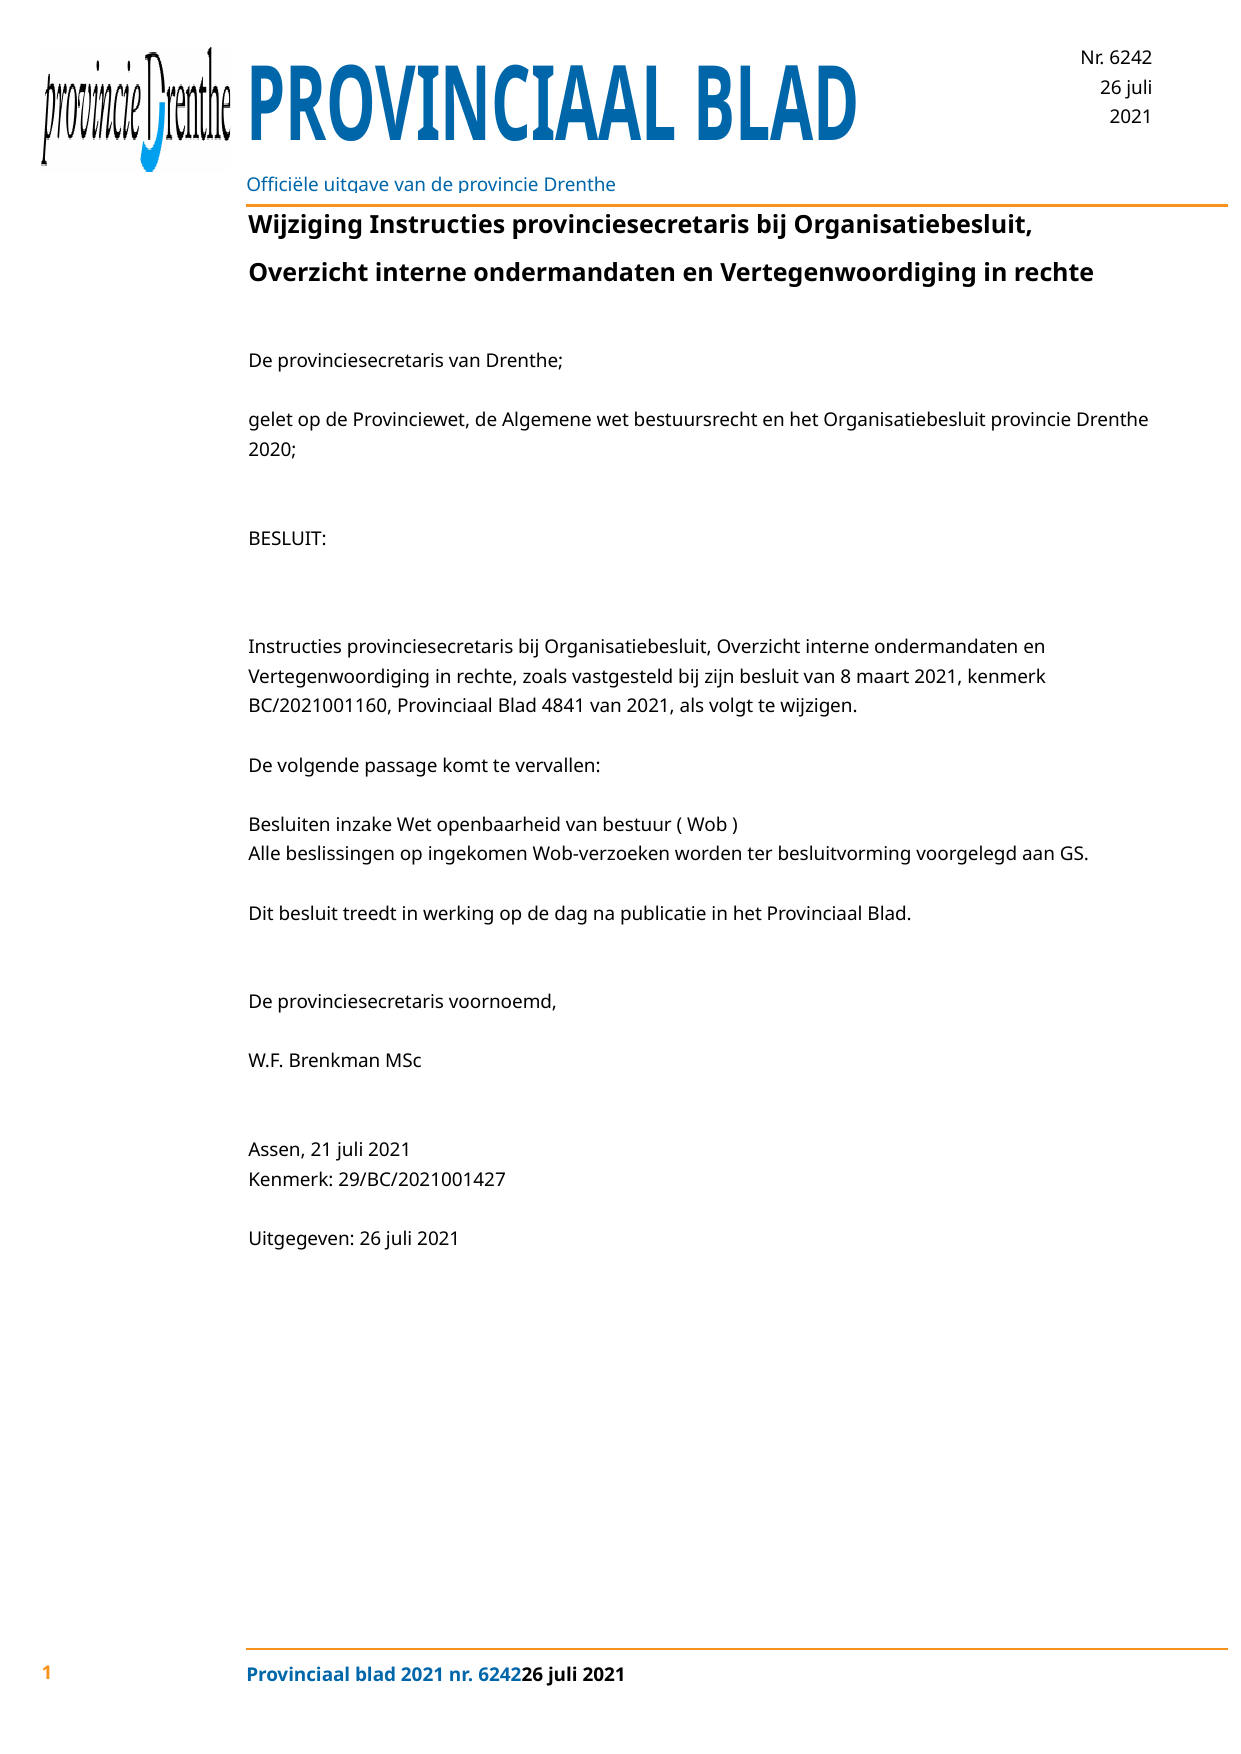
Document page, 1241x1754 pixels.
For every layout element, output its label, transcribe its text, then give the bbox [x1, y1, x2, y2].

text Assen, 21 juli 2021 [248, 1136, 1152, 1162]
text Uitgegeven: 26 juli 2021 [248, 1225, 1152, 1251]
text Besluiten inzake Wet openbaarheid van bestuur ( Wob ) [248, 811, 1152, 837]
text Wijziging Instructies provinciesecretaris bij Organisatiebesluit, Overzicht interne ondermandaten en Vertegenwoordiging in rechte [248, 207, 1152, 288]
text gelet op de Provinciewet, de Algemene wet bestuursrecht en het Organisatiebesluit provincie Drenthe 2020; [248, 407, 1152, 462]
text Kenmerk: 29/BC/2021001427 [248, 1166, 1152, 1192]
text De volgende passage komt te vervallen: [248, 752, 1152, 777]
text De provinciesecretaris van Drenthe; [248, 347, 1152, 373]
text Alle beslissingen op ingekomen Wob-verzoeken worden ter besluitvorming voorgelegd aan GS. [248, 841, 1152, 866]
text Instructies provinciesecretaris bij Organisatiebesluit, Overzicht interne ondermandaten en Vertegenwoordiging in rechte, zoals vastgesteld bij zijn besluit van 8 maart 2021, kenmerk BC/2021001160, Provinciaal Blad 4841 van 2021, als volgt te wijzigen. [248, 633, 1152, 718]
picture [41, 47, 231, 172]
text W.F. Brenkman MSc [248, 1048, 1152, 1073]
text BESLUIT: [248, 525, 1152, 551]
text Dit besluit treedt in werking op de dag na publicatie in het Provinciaal Blad. [248, 900, 1152, 925]
text De provinciesecretaris voornoemd, [248, 988, 1152, 1014]
